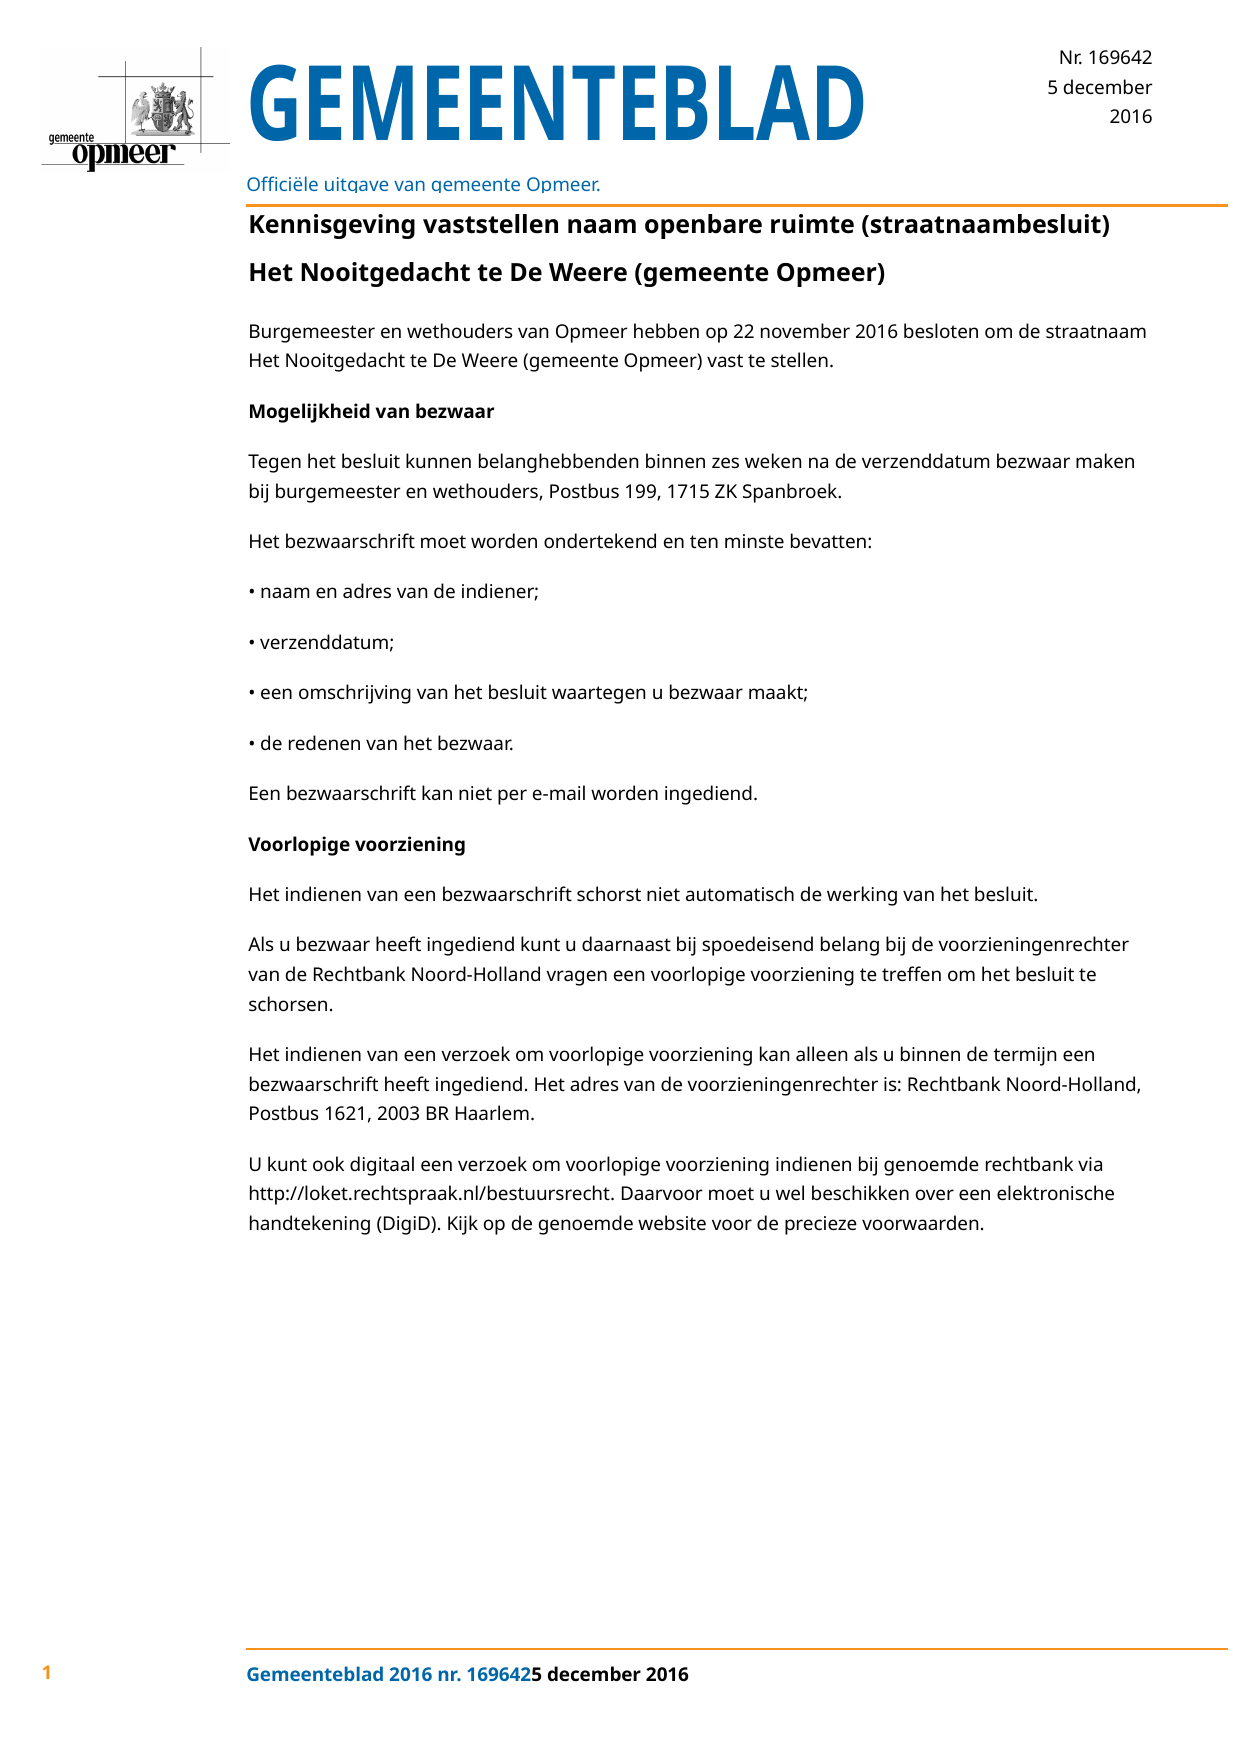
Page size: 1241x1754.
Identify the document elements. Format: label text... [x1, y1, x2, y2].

text Mogelijkheid van bezwaar [248, 398, 1152, 424]
text • naam en adres van de indiener; [248, 579, 1152, 604]
text • verzenddatum; [248, 629, 1152, 655]
text Burgemeester en wethouders van Opmeer hebben op 22 november 2016 besloten om de straatnaam Het Nooitgedacht te De Weere (gemeente Opmeer) vast te stellen. [248, 318, 1152, 373]
text Tegen het besluit kunnen belanghebbenden binnen zes weken na de verzenddatum bezwaar maken bij burgemeester en wethouders, Postbus 199, 1715 ZK Spanbroek. [248, 448, 1152, 504]
text Als u bezwaar heeft ingediend kunt u daarnaast bij spoedeisend belang bij de voorzieningenrechter van de Rechtbank Noord-Holland vragen een voorlopige voorziening te treffen om het besluit te schorsen. [248, 932, 1152, 1017]
text Het indienen van een bezwaarschrift schorst niet automatisch de werking van het besluit. [248, 881, 1152, 907]
text Een bezwaarschrift kan niet per e-mail worden ingediend. [248, 780, 1152, 806]
text U kunt ook digitaal een verzoek om voorlopige voorziening indienen bij genoemde rechtbank via http://loket.rechtspraak.nl/bestuursrecht. Daarvoor moet u wel beschikken over een elektronische handtekening (DigiD). Kijk op de genoemde website voor de precieze voorwaarden. [248, 1151, 1152, 1236]
picture [41, 47, 231, 172]
text Het bezwaarschrift moet worden ondertekend en ten minste bevatten: [248, 528, 1152, 554]
text • de redenen van het bezwaar. [248, 730, 1152, 756]
text Voorlopige voorziening [248, 831, 1152, 857]
text • een omschrijving van het besluit waartegen u bezwaar maakt; [248, 679, 1152, 705]
text Het indienen van een verzoek om voorlopige voorziening kan alleen als u binnen de termijn een bezwaarschrift heeft ingediend. Het adres van de voorzieningenrechter is: Rechtbank Noord-Holland, Postbus 1621, 2003 BR Haarlem. [248, 1041, 1152, 1126]
text Kennisgeving vaststellen naam openbare ruimte (straatnaambesluit) Het Nooitgedacht te De Weere (gemeente Opmeer) [248, 207, 1152, 288]
